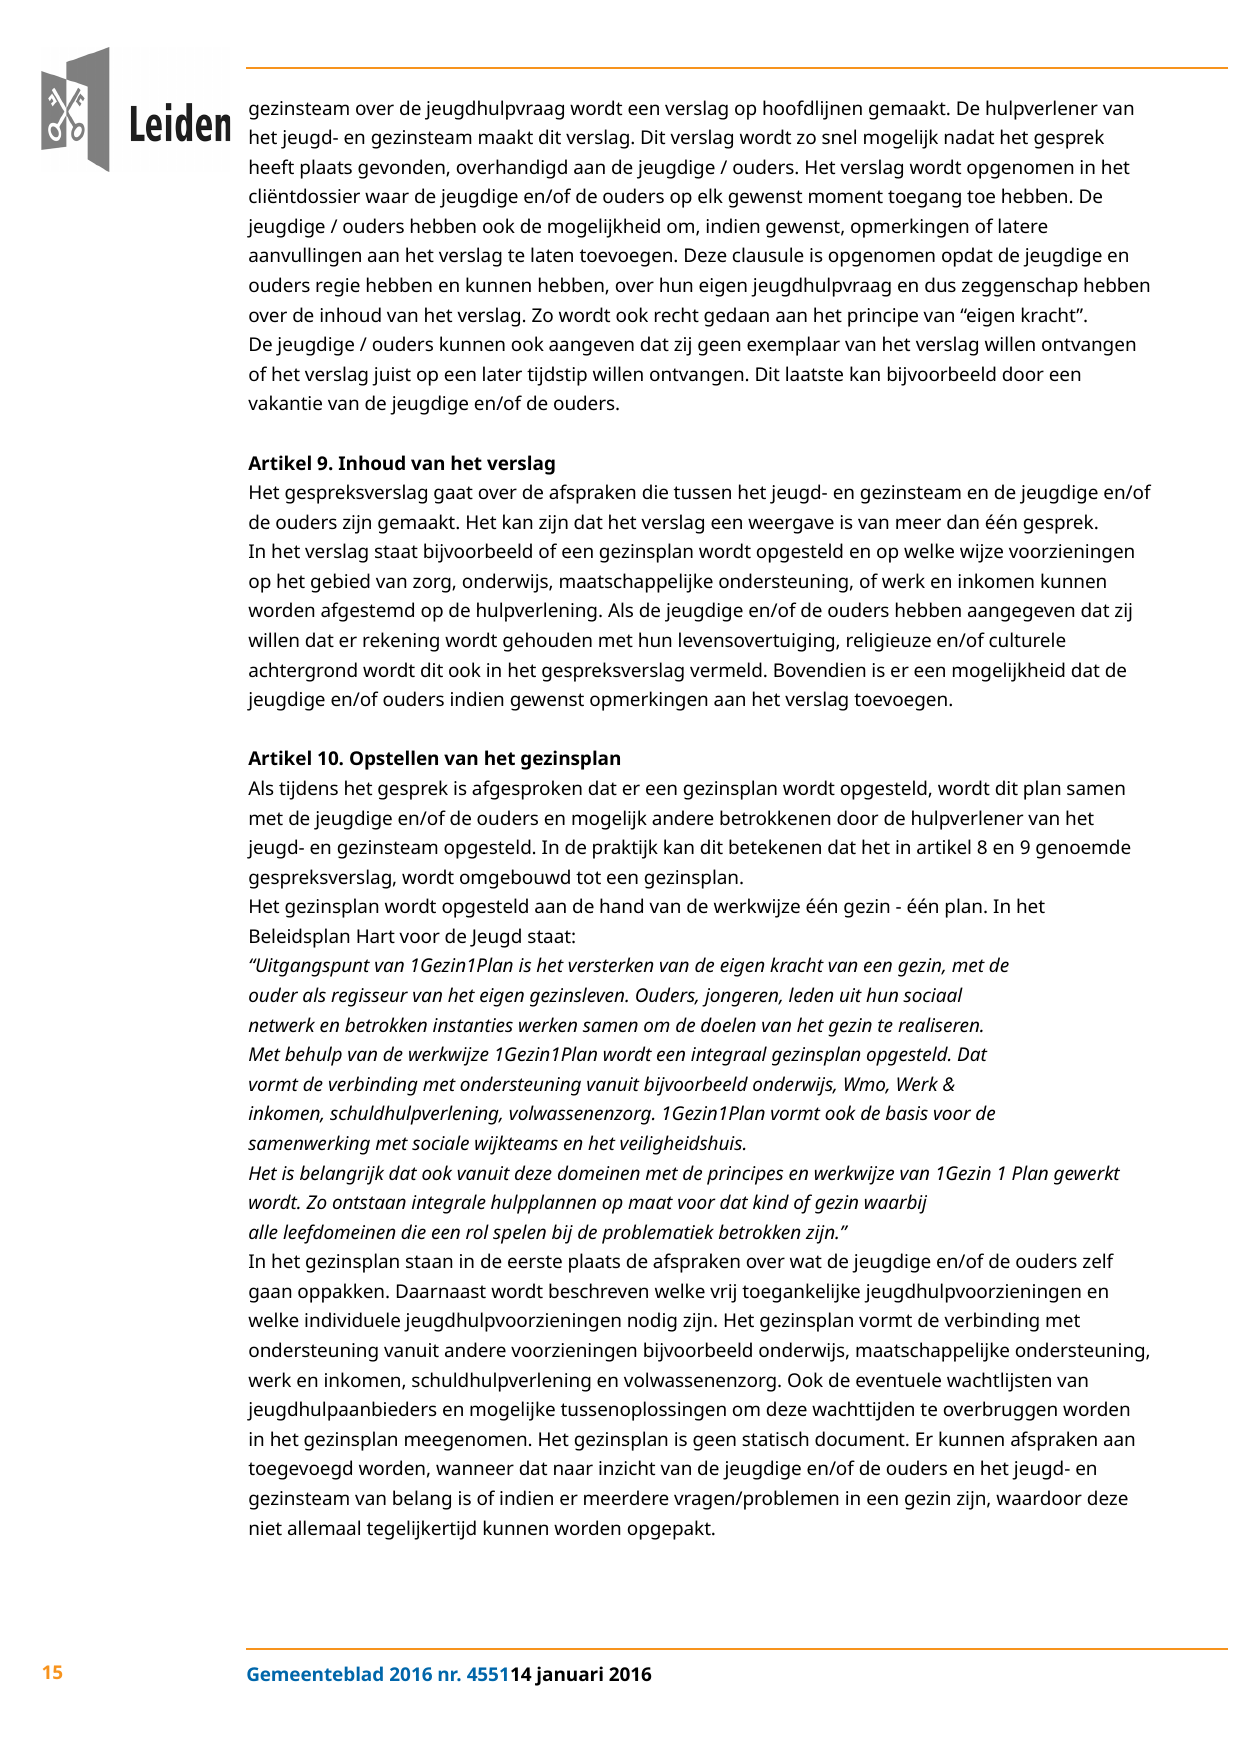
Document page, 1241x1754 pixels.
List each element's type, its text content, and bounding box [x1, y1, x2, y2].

text gezinsteam over de jeugdhulpvraag wordt een verslag op hoofdlijnen gemaakt. De hulpverlener van het jeugd- en gezinsteam maakt dit verslag. Dit verslag wordt zo snel mogelijk nadat het gesprek heeft plaats gevonden, overhandigd aan de jeugdige / ouders. Het verslag wordt opgenomen in het cliëntdossier waar de jeugdige en/of de ouders op elk gewenst moment toegang toe hebben. De jeugdige / ouders hebben ook de mogelijkheid om, indien gewenst, opmerkingen of latere aanvullingen aan het verslag te laten toevoegen. Deze clausule is opgenomen opdat de jeugdige en ouders regie hebben en kunnen hebben, over hun eigen jeugdhulpvraag en dus zeggenschap hebben over de inhoud van het verslag. Zo wordt ook recht gedaan aan het principe van “eigen kracht”. [248, 95, 1152, 328]
text ouder als regisseur van het eigen gezinsleven. Ouders, jongeren, leden uit hun sociaal [248, 982, 1152, 1008]
text Met behulp van de werkwijze 1Gezin1Plan wordt een integraal gezinsplan opgesteld. Dat [248, 1041, 1152, 1067]
text Het gezinsplan wordt opgesteld aan de hand van de werkwijze één gezin - één plan. In het Beleidsplan Hart voor de Jeugd staat: [248, 893, 1152, 949]
picture [41, 47, 231, 172]
text De jeugdige / ouders kunnen ook aangeven dat zij geen exemplaar van het verslag willen ontvangen of het verslag juist op een later tijdstip willen ontvangen. Dit laatste kan bijvoorbeeld door een vakantie van de jeugdige en/of de ouders. [248, 331, 1152, 416]
text vormt de verbinding met ondersteuning vanuit bijvoorbeeld onderwijs, Wmo, Werk & [248, 1071, 1152, 1097]
text netwerk en betrokken instanties werken samen om de doelen van het gezin te realiseren. [248, 1012, 1152, 1038]
text Artikel 9. Inhoud van het verslag [248, 450, 1152, 476]
text samenwerking met sociale wijkteams en het veiligheidshuis. [248, 1130, 1152, 1156]
text inkomen, schuldhulpverlening, volwassenenzorg. 1Gezin1Plan vormt ook de basis voor de [248, 1101, 1152, 1126]
text Het is belangrijk dat ook vanuit deze domeinen met de principes en werkwijze van 1Gezin 1 Plan gewerkt wordt. Zo ontstaan integrale hulpplannen op maat voor dat kind of gezin waarbij [248, 1160, 1152, 1215]
text In het verslag staat bijvoorbeeld of een gezinsplan wordt opgesteld en op welke wijze voorzieningen op het gebied van zorg, onderwijs, maatschappelijke ondersteuning, of werk en inkomen kunnen worden afgestemd op de hulpverlening. Als de jeugdige en/of de ouders hebben aangegeven dat zij willen dat er rekening wordt gehouden met hun levensovertuiging, religieuze en/of culturele achtergrond wordt dit ook in het gespreksverslag vermeld. Bovendien is er een mogelijkheid dat de jeugdige en/of ouders indien gewenst opmerkingen aan het verslag toevoegen. [248, 538, 1152, 712]
text “Uitgangspunt van 1Gezin1Plan is het versterken van de eigen kracht van een gezin, met de [248, 953, 1152, 978]
text Het gespreksverslag gaat over de afspraken die tussen het jeugd- en gezinsteam en de jeugdige en/of de ouders zijn gemaakt. Het kan zijn dat het verslag een weergave is van meer dan één gesprek. [248, 479, 1152, 535]
text alle leefdomeinen die een rol spelen bij de problematiek betrokken zijn.” [248, 1219, 1152, 1245]
text In het gezinsplan staan in de eerste plaats de afspraken over wat de jeugdige en/of de ouders zelf gaan oppakken. Daarnaast wordt beschreven welke vrij toegankelijke jeugdhulpvoorzieningen en welke individuele jeugdhulpvoorzieningen nodig zijn. Het gezinsplan vormt de verbinding met ondersteuning vanuit andere voorzieningen bijvoorbeeld onderwijs, maatschappelijke ondersteuning, werk en inkomen, schuldhulpverlening en volwassenenzorg. Ook de eventuele wachtlijsten van jeugdhulpaanbieders en mogelijke tussenoplossingen om deze wachttijden te overbruggen worden in het gezinsplan meegenomen. Het gezinsplan is geen statisch document. Er kunnen afspraken aan toegevoegd worden, wanneer dat naar inzicht van de jeugdige en/of de ouders en het jeugd- en gezinsteam van belang is of indien er meerdere vragen/problemen in een gezin zijn, waardoor deze niet allemaal tegelijkertijd kunnen worden opgepakt. [248, 1248, 1152, 1541]
text Artikel 10. Opstellen van het gezinsplan [248, 746, 1152, 771]
text Als tijdens het gesprek is afgesproken dat er een gezinsplan wordt opgesteld, wordt dit plan samen met de jeugdige en/of de ouders en mogelijk andere betrokkenen door de hulpverlener van het jeugd- en gezinsteam opgesteld. In de praktijk kan dit betekenen dat het in artikel 8 en 9 genoemde gespreksverslag, wordt omgebouwd tot een gezinsplan. [248, 775, 1152, 890]
